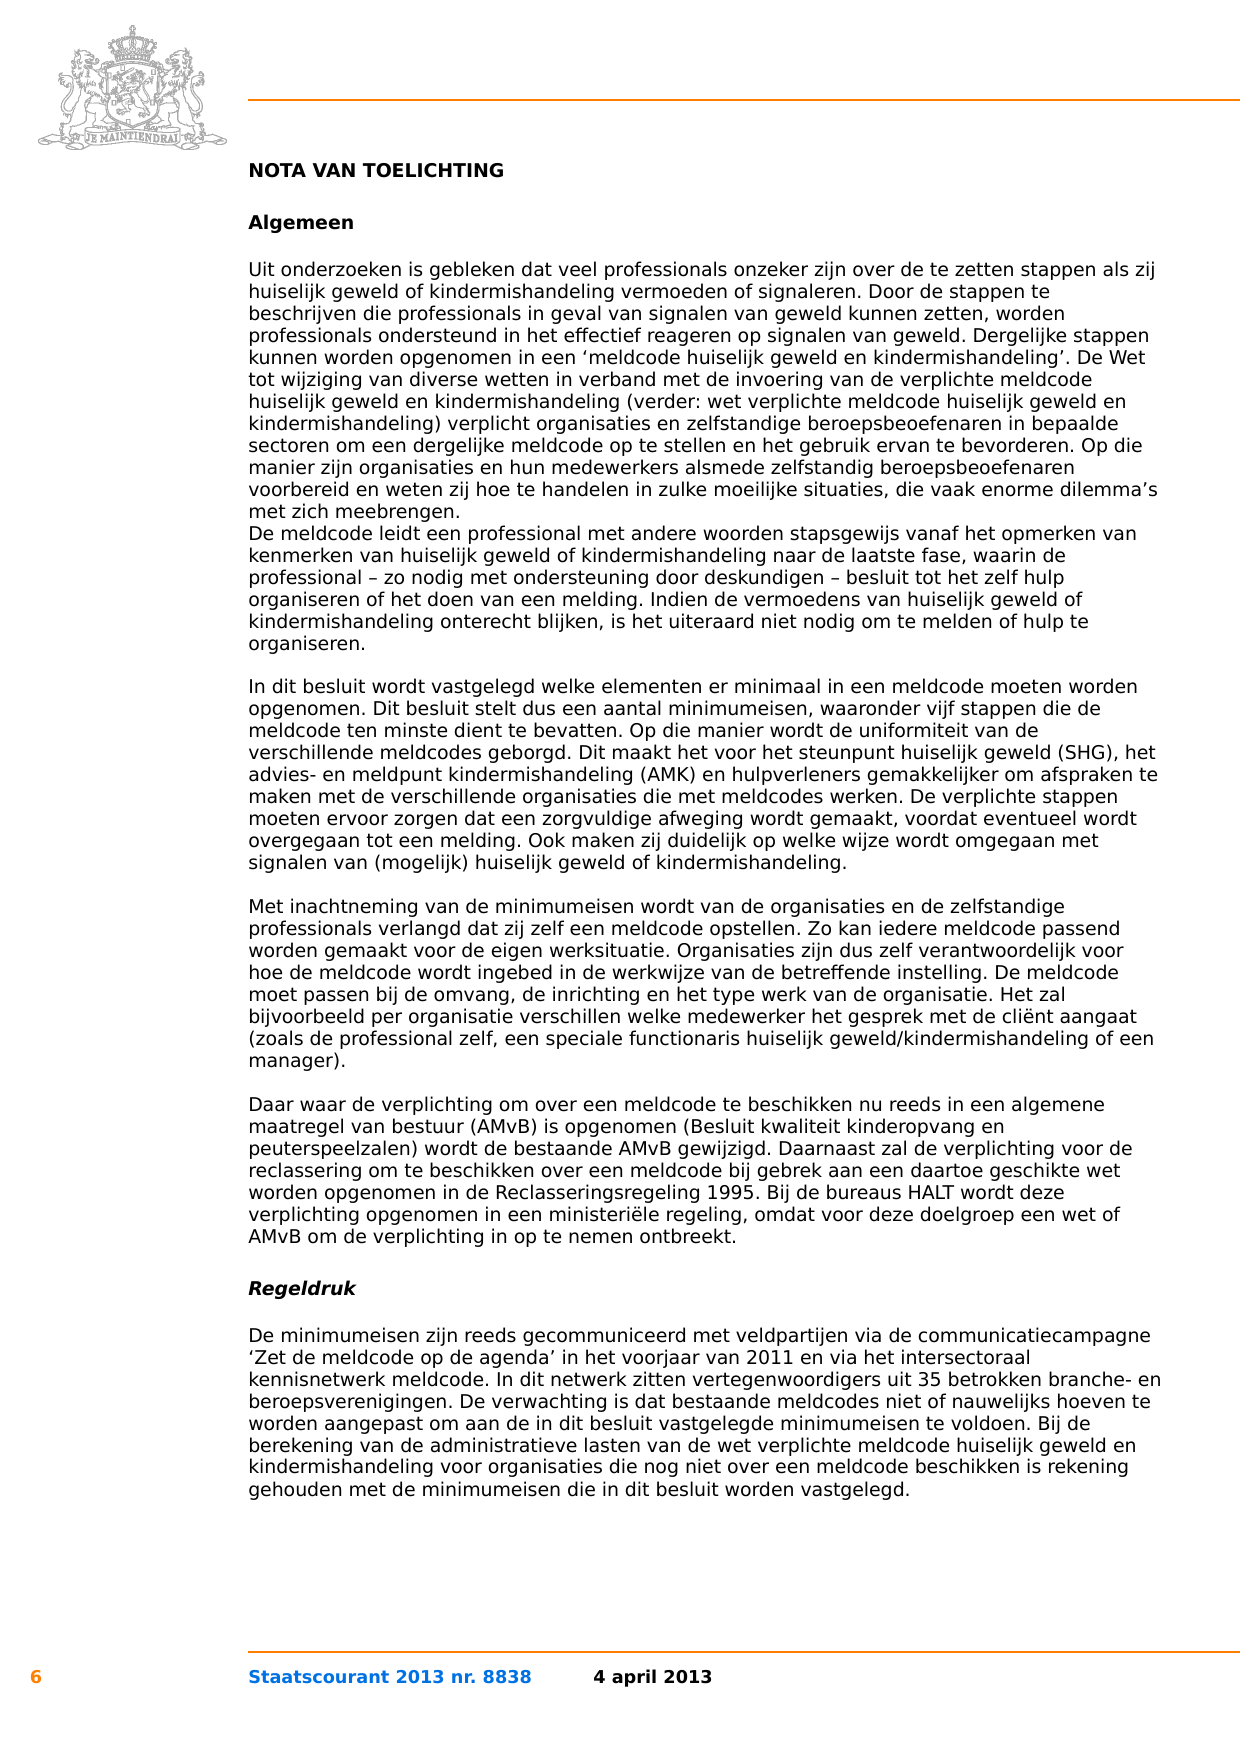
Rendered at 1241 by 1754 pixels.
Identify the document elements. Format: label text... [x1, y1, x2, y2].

subtitle Algemeen [248, 212, 1163, 234]
text Met inachtneming van de minimumeisen wordt van de organisaties en de zelfstandige professionals verlangd dat zij zelf een meldcode opstellen. Zo kan iedere meldcode passend worden gemaakt voor de eigen werksituatie. Organisaties zijn dus zelf verantwoordelijk voor hoe de meldcode wordt ingebed in de werkwijze van de betreffende instelling. De meldcode moet passen bij de omvang, de inrichting en het type werk van de organisatie. Het zal bijvoorbeeld per organisatie verschillen welke medewerker het gesprek met de cliënt aangaat (zoals de professional zelf, een speciale functionaris huiselijk geweld/kindermishandeling of een manager). [248, 896, 1163, 1072]
subtitle NOTA VAN TOELICHTING [248, 160, 1163, 182]
text In dit besluit wordt vastgelegd welke elementen er minimaal in een meldcode moeten worden opgenomen. Dit besluit stelt dus een aantal minimumeisen, waaronder vijf stappen die de meldcode ten minste dient te bevatten. Op die manier wordt de uniformiteit van de verschillende meldcodes geborgd. Dit maakt het voor het steunpunt huiselijk geweld (SHG), het advies- en meldpunt kindermishandeling (AMK) en hulpverleners gemakkelijker om afspraken te maken met de verschillende organisaties die met meldcodes werken. De verplichte stappen moeten ervoor zorgen dat een zorgvuldige afweging wordt gemaakt, voordat eventueel wordt overgegaan tot een melding. Ook maken zij duidelijk op welke wijze wordt omgegaan met signalen van (mogelijk) huiselijk geweld of kindermishandeling. [248, 676, 1163, 874]
text De meldcode leidt een professional met andere woorden stapsgewijs vanaf het opmerken van kenmerken van huiselijk geweld of kindermishandeling naar de laatste fase, waarin de professional – zo nodig met ondersteuning door deskundigen – besluit tot het zelf hulp organiseren of het doen van een melding. Indien de vermoedens van huiselijk geweld of kindermishandeling onterecht blijken, is het uiteraard niet nodig om te melden of hulp te organiseren. [248, 523, 1163, 654]
subtitle Regeldruk [248, 1278, 1163, 1299]
text De minimumeisen zijn reeds gecommuniceerd met veldpartijen via de communicatiecampagne ‘Zet de meldcode op de agenda’ in het voorjaar van 2011 en via het intersectoraal kennisnetwerk meldcode. In dit netwerk zitten vertegenwoordigers uit 35 betrokken branche- en beroepsverenigingen. De verwachting is dat bestaande meldcodes niet of nauwelijks hoeven te worden aangepast om aan de in dit besluit vastgelegde minimumeisen te voldoen. Bij de berekening van de administratieve lasten van de wet verplichte meldcode huiselijk geweld en kindermishandeling voor organisaties die nog niet over een meldcode beschikken is rekening gehouden met de minimumeisen die in dit besluit worden vastgelegd. [248, 1324, 1163, 1500]
text Daar waar de verplichting om over een meldcode te beschikken nu reeds in een algemene maatregel van bestuur (AMvB) is opgenomen (Besluit kwaliteit kinderopvang en peuterspeelzalen) wordt de bestaande AMvB gewijzigd. Daarnaast zal de verplichting voor de reclassering om te beschikken over een meldcode bij gebrek aan een daartoe geschikte wet worden opgenomen in de Reclasseringsregeling 1995. Bij de bureaus HALT wordt deze verplichting opgenomen in een ministeriële regeling, omdat voor deze doelgroep een wet of AMvB om de verplichting in op te nemen ontbreekt. [248, 1094, 1163, 1248]
text Uit onderzoeken is gebleken dat veel professionals onzeker zijn over de te zetten stappen als zij huiselijk geweld of kindermishandeling vermoeden of signaleren. Door de stappen te beschrijven die professionals in geval van signalen van geweld kunnen zetten, worden professionals ondersteund in het effectief reageren op signalen van geweld. Dergelijke stappen kunnen worden opgenomen in een ‘meldcode huiselijk geweld en kindermishandeling’. De Wet tot wijziging van diverse wetten in verband met de invoering van de verplichte meldcode huiselijk geweld en kindermishandeling (verder: wet verplichte meldcode huiselijk geweld en kindermishandeling) verplicht organisaties en zelfstandige beroepsbeoefenaren in bepaalde sectoren om een dergelijke meldcode op te stellen en het gebruik ervan te bevorderen. Op die manier zijn organisaties en hun medewerkers alsmede zelfstandig beroepsbeoefenaren voorbereid en weten zij hoe te handelen in zulke moeilijke situaties, die vaak enorme dilemma’s met zich meebrengen. [248, 259, 1163, 523]
picture [38, 25, 227, 150]
